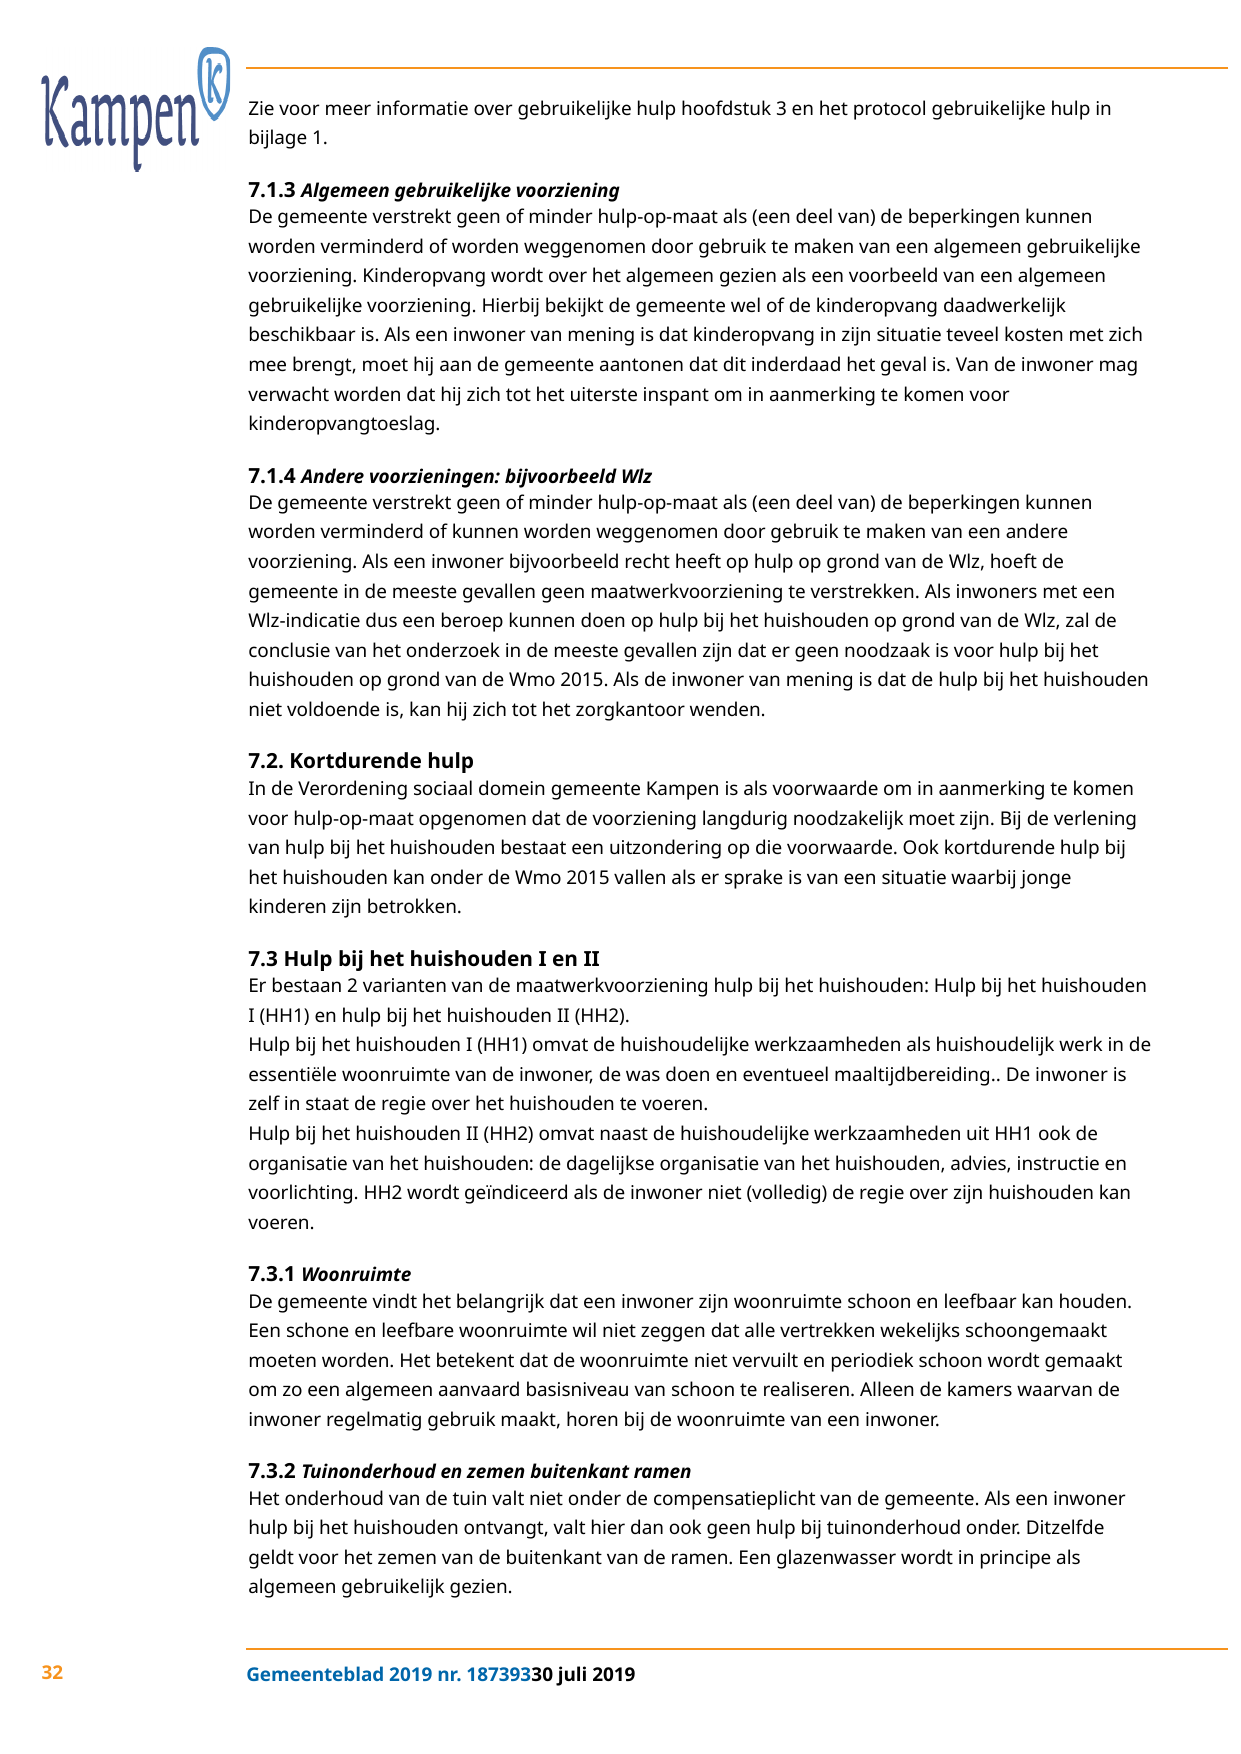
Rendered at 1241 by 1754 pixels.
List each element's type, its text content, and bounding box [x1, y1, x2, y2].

text 7.3.1 Woonruimte [248, 1259, 1152, 1288]
text De gemeente verstrekt geen of minder hulp-op-maat als (een deel van) de beperkingen kunnen worden verminderd of kunnen worden weggenomen door gebruik te maken van een andere voorziening. Als een inwoner bijvoorbeeld recht heeft op hulp op grond van de Wlz, hoeft de gemeente in de meeste gevallen geen maatwerkvoorziening te verstrekken. Als inwoners met een Wlz-indicatie dus een beroep kunnen doen op hulp bij het huishouden op grond van de Wlz, zal de conclusie van het onderzoek in de meeste gevallen zijn dat er geen noodzaak is voor hulp bij het huishouden op grond van de Wmo 2015. Als de inwoner van mening is dat de hulp bij het huishouden niet voldoende is, kan hij zich tot het zorgkantoor wenden. [248, 489, 1152, 722]
text Zie voor meer informatie over gebruikelijke hulp hoofdstuk 3 en het protocol gebruikelijke hulp in bijlage 1. [248, 95, 1152, 150]
text 7.2. Kortdurende hulp [248, 747, 1152, 775]
text 7.1.3 Algemeen gebruikelijke voorziening [248, 175, 1152, 203]
text Het onderhoud van de tuin valt niet onder de compensatieplicht van de gemeente. Als een inwoner hulp bij het huishouden ontvangt, valt hier dan ook geen hulp bij tuinonderhoud onder. Ditzelfde geldt voor het zemen van de buitenkant van de ramen. Een glazenwasser wordt in principe als algemeen gebruikelijk gezien. [248, 1485, 1152, 1599]
picture [41, 47, 231, 172]
text 7.1.4 Andere voorzieningen: bijvoorbeeld Wlz [248, 461, 1152, 489]
text De gemeente vindt het belangrijk dat een inwoner zijn woonruimte schoon en leefbaar kan houden. Een schone en leefbare woonruimte wil niet zeggen dat alle vertrekken wekelijks schoongemaakt moeten worden. Het betekent dat de woonruimte niet vervuilt en periodiek schoon wordt gemaakt om zo een algemeen aanvaard basisniveau van schoon te realiseren. Alleen de kamers waarvan de inwoner regelmatig gebruik maakt, horen bij de woonruimte van een inwoner. [248, 1288, 1152, 1432]
text 7.3.2 Tuinonderhoud en zemen buitenkant ramen [248, 1457, 1152, 1485]
text Er bestaan 2 varianten van de maatwerkvoorziening hulp bij het huishouden: Hulp bij het huishouden I (HH1) en hulp bij het huishouden II (HH2). [248, 972, 1152, 1028]
text 7.3 Hulp bij het huishouden I en II [248, 944, 1152, 972]
text In de Verordening sociaal domein gemeente Kampen is als voorwaarde om in aanmerking te komen voor hulp-op-maat opgenomen dat de voorziening langdurig noodzakelijk moet zijn. Bij de verlening van hulp bij het huishouden bestaat een uitzondering op die voorwaarde. Ook kortdurende hulp bij het huishouden kan onder de Wmo 2015 vallen als er sprake is van een situatie waarbij jonge kinderen zijn betrokken. [248, 775, 1152, 919]
text Hulp bij het huishouden I (HH1) omvat de huishoudelijke werkzaamheden als huishoudelijk werk in de essentiële woonruimte van de inwoner, de was doen en eventueel maaltijdbereiding.. De inwoner is zelf in staat de regie over het huishouden te voeren. [248, 1031, 1152, 1116]
text De gemeente verstrekt geen of minder hulp-op-maat als (een deel van) de beperkingen kunnen worden verminderd of worden weggenomen door gebruik te maken van een algemeen gebruikelijke voorziening. Kinderopvang wordt over het algemeen gezien als een voorbeeld van een algemeen gebruikelijke voorziening. Hierbij bekijkt de gemeente wel of de kinderopvang daadwerkelijk beschikbaar is. Als een inwoner van mening is dat kinderopvang in zijn situatie teveel kosten met zich mee brengt, moet hij aan de gemeente aantonen dat dit inderdaad het geval is. Van de inwoner mag verwacht worden dat hij zich tot het uiterste inspant om in aanmerking te komen voor kinderopvangtoeslag. [248, 203, 1152, 436]
text Hulp bij het huishouden II (HH2) omvat naast de huishoudelijke werkzaamheden uit HH1 ook de organisatie van het huishouden: de dagelijkse organisatie van het huishouden, advies, instructie en voorlichting. HH2 wordt geïndiceerd als de inwoner niet (volledig) de regie over zijn huishouden kan voeren. [248, 1120, 1152, 1235]
